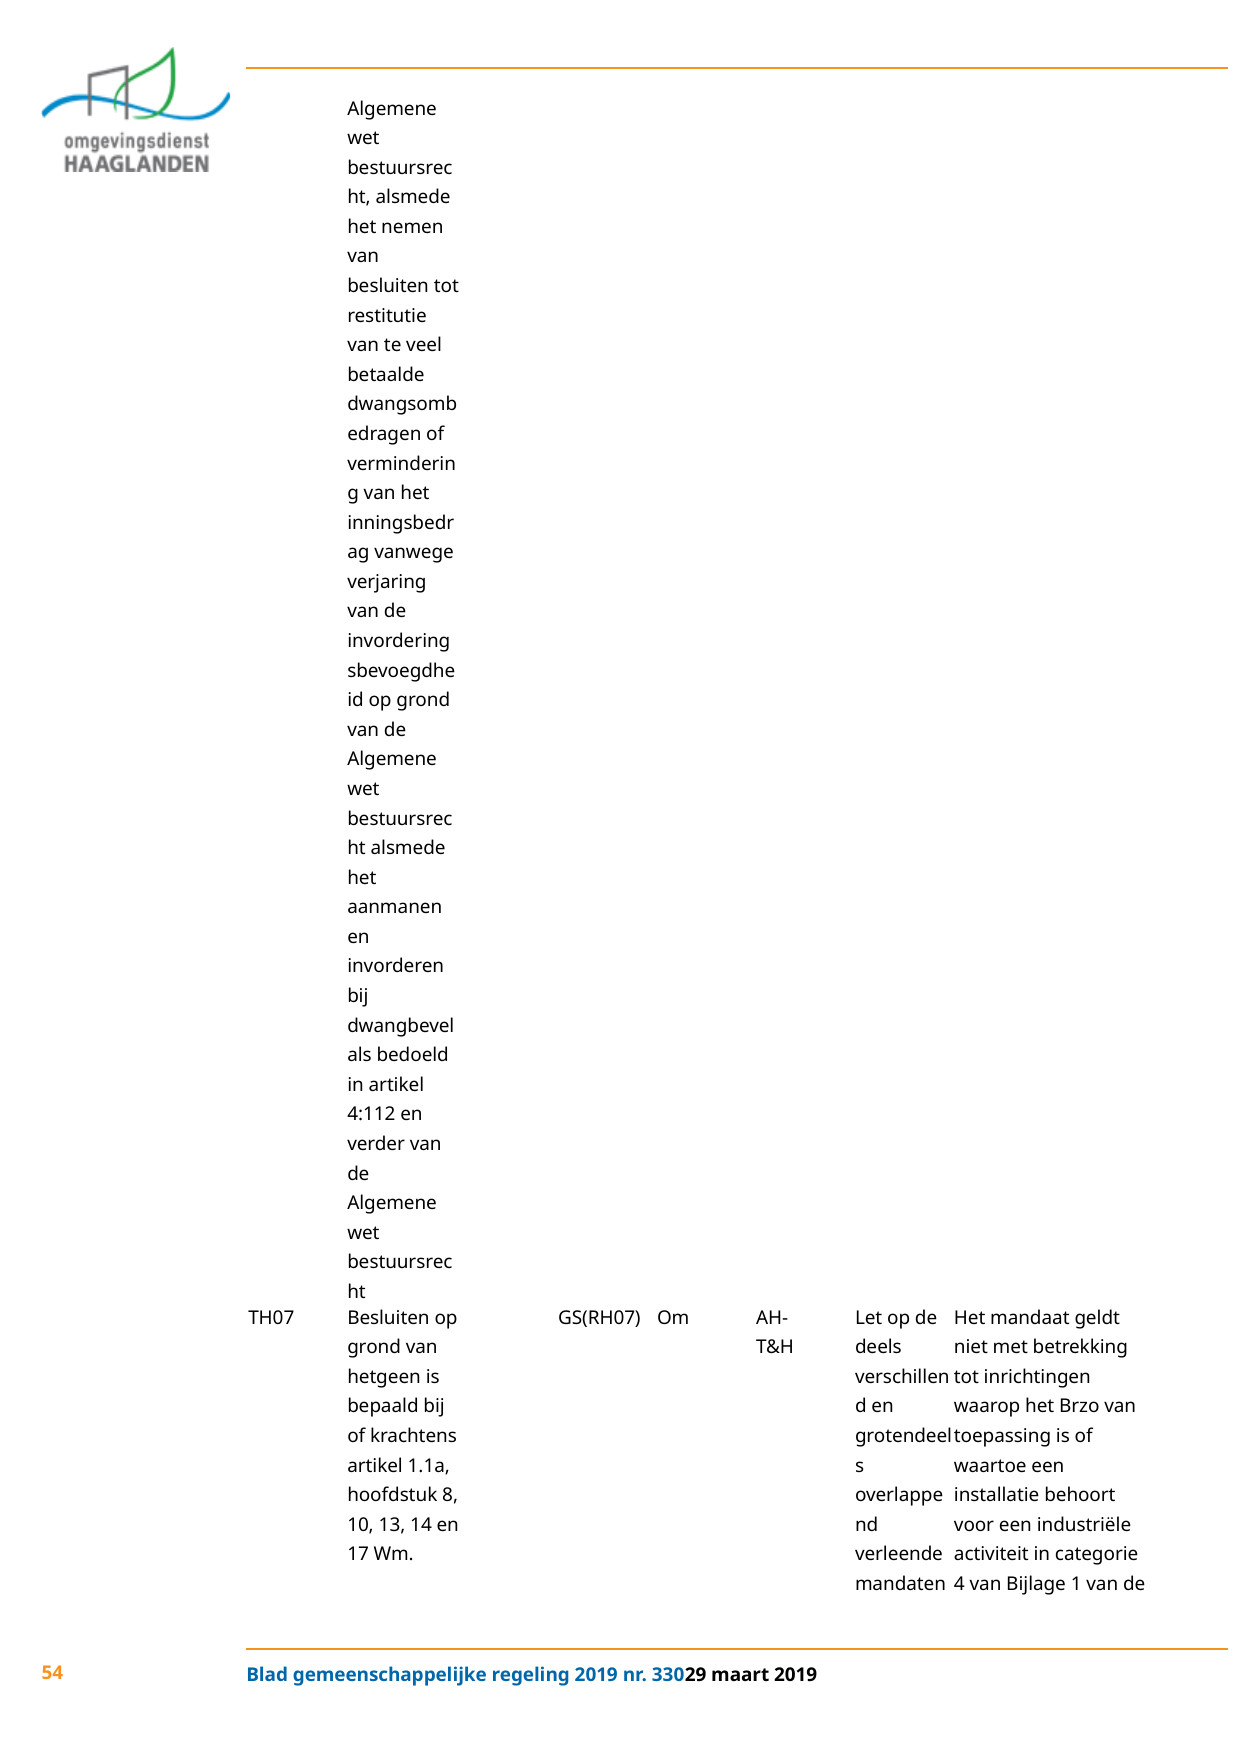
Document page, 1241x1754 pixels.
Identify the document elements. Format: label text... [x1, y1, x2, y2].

table_cell [756, 95, 855, 1304]
table_cell Let op de deels verschillend en grotendeels overlappend verleende mandaten [855, 1304, 954, 1596]
table_cell Het mandaat geldt niet met betrekking tot inrichtingen waarop het Brzo van toepassing is of waartoe een installatie behoort voor een industriële activiteit in categorie 4 van Bijlage 1 van de [954, 1304, 1152, 1596]
table_cell Algemene wet bestuursrecht, alsmede het nemen van besluiten tot restitutie van te veel betaalde dwangsombedragen of vermindering van het inningsbedrag vanwege verjaring van de invorderingsbevoegdheid op grond van de Algemene wet bestuursrecht alsmede het aanmanen en invorderen bij dwangbevel als bedoeld in artikel 4:112 en verder van de Algemene wet bestuursrecht [347, 95, 459, 1304]
table_cell AH- T&H [756, 1304, 855, 1596]
table_cell [954, 95, 1152, 1304]
picture [41, 47, 231, 172]
table_cell [459, 1304, 558, 1596]
table_cell GS(RH07) [558, 1304, 657, 1596]
table_cell [855, 95, 954, 1304]
table_cell Om [657, 1304, 756, 1596]
table_cell [558, 95, 657, 1304]
table_cell Besluiten op grond van hetgeen is bepaald bij of krachtens artikel 1.1a, hoofdstuk 8, 10, 13, 14 en 17 Wm. [347, 1304, 459, 1596]
table_cell TH07 [248, 1304, 347, 1596]
table_cell [459, 95, 558, 1304]
table_cell [248, 95, 347, 1304]
table_cell [657, 95, 756, 1304]
